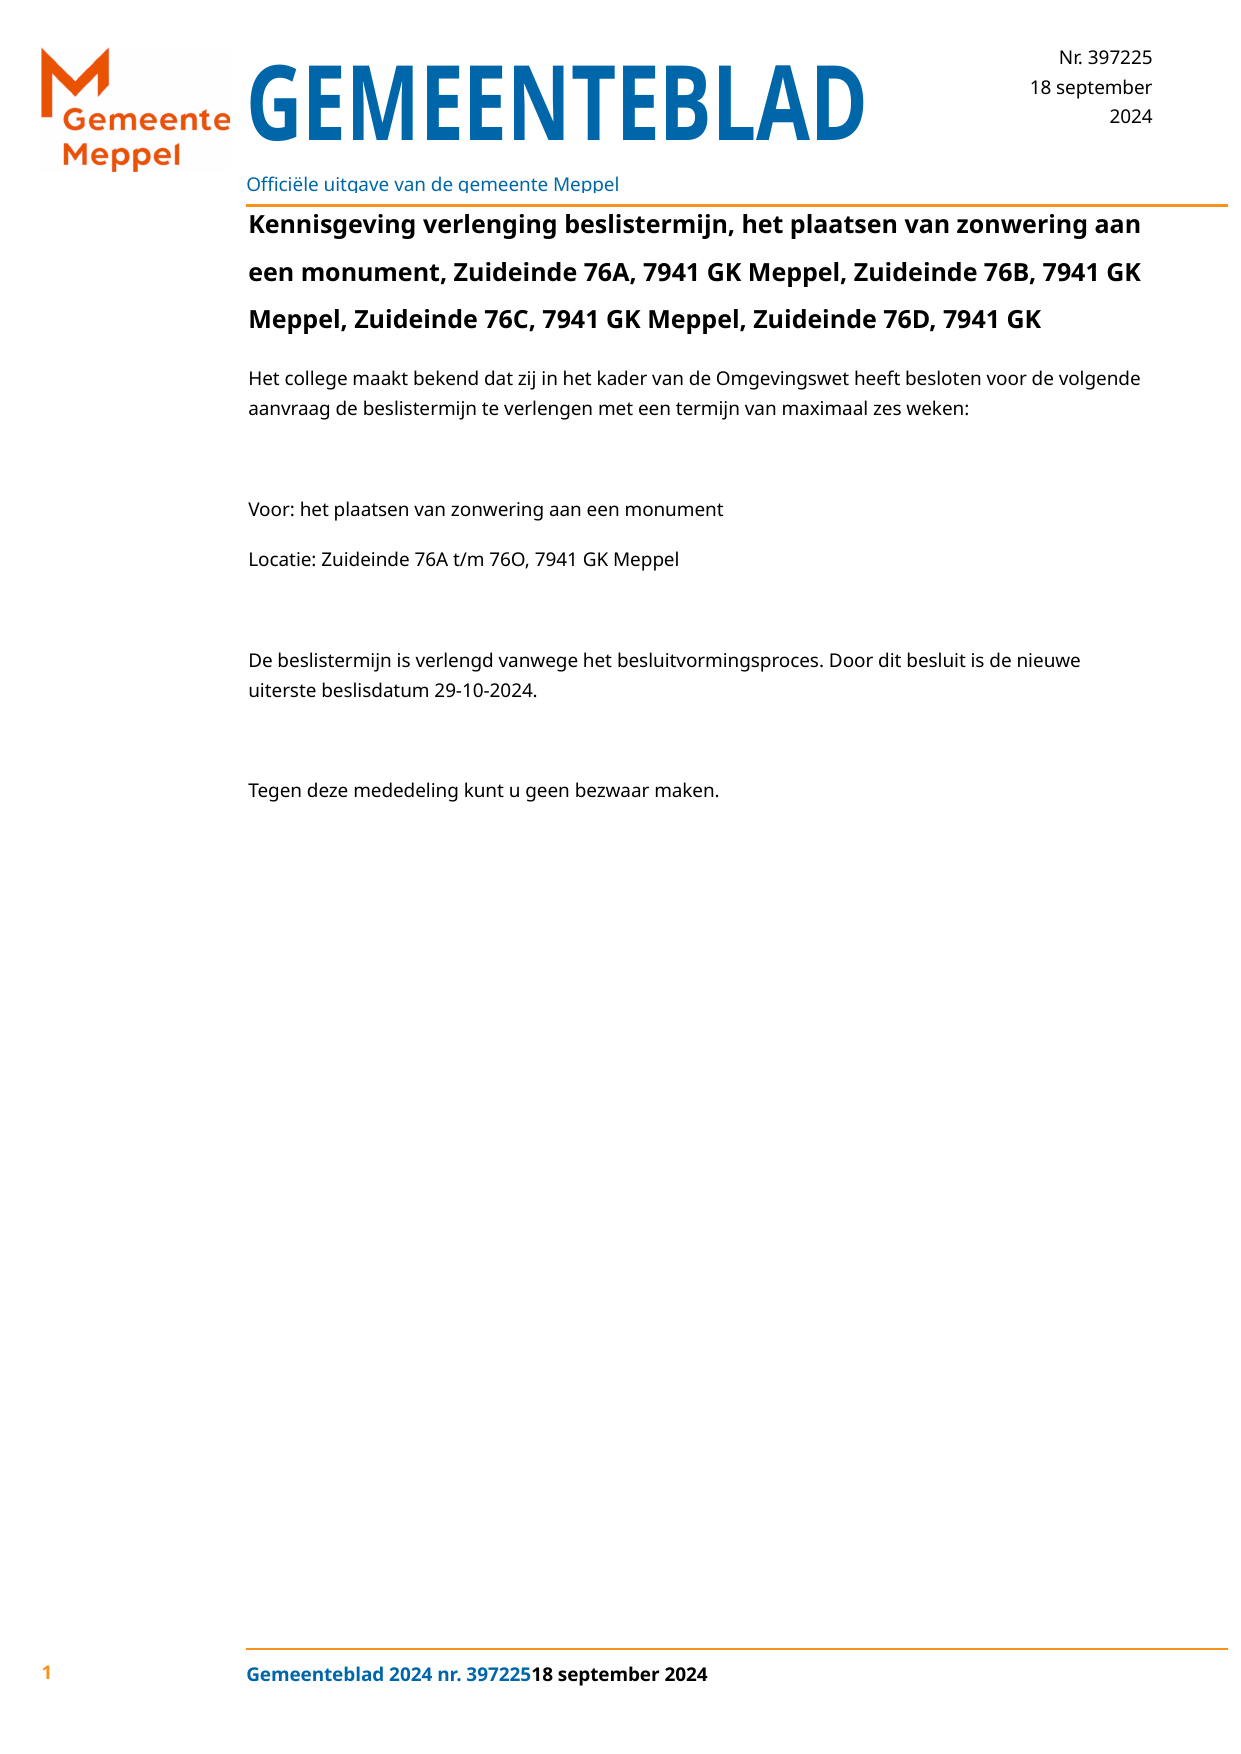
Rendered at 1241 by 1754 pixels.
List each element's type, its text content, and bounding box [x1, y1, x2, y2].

text Het college maakt bekend dat zij in het kader van de Omgevingswet heeft besloten voor de volgende aanvraag de beslistermijn te verlengen met een termijn van maximaal zes weken: [248, 366, 1152, 421]
text Locatie: Zuideinde 76A t/m 76O, 7941 GK Meppel [248, 546, 1152, 572]
text Kennisgeving verlenging beslistermijn, het plaatsen van zonwering aan een monument, Zuideinde 76A, 7941 GK Meppel, Zuideinde 76B, 7941 GK Meppel, Zuideinde 76C, 7941 GK Meppel, Zuideinde 76D, 7941 GK [248, 207, 1152, 336]
text Voor: het plaatsen van zonwering aan een monument [248, 496, 1152, 522]
text De beslistermijn is verlengd vanwege het besluitvormingsproces. Door dit besluit is de nieuwe uiterste beslisdatum 29-10-2024. [248, 647, 1152, 702]
text Tegen deze mededeling kunt u geen bezwaar maken. [248, 778, 1152, 803]
picture [41, 47, 231, 172]
